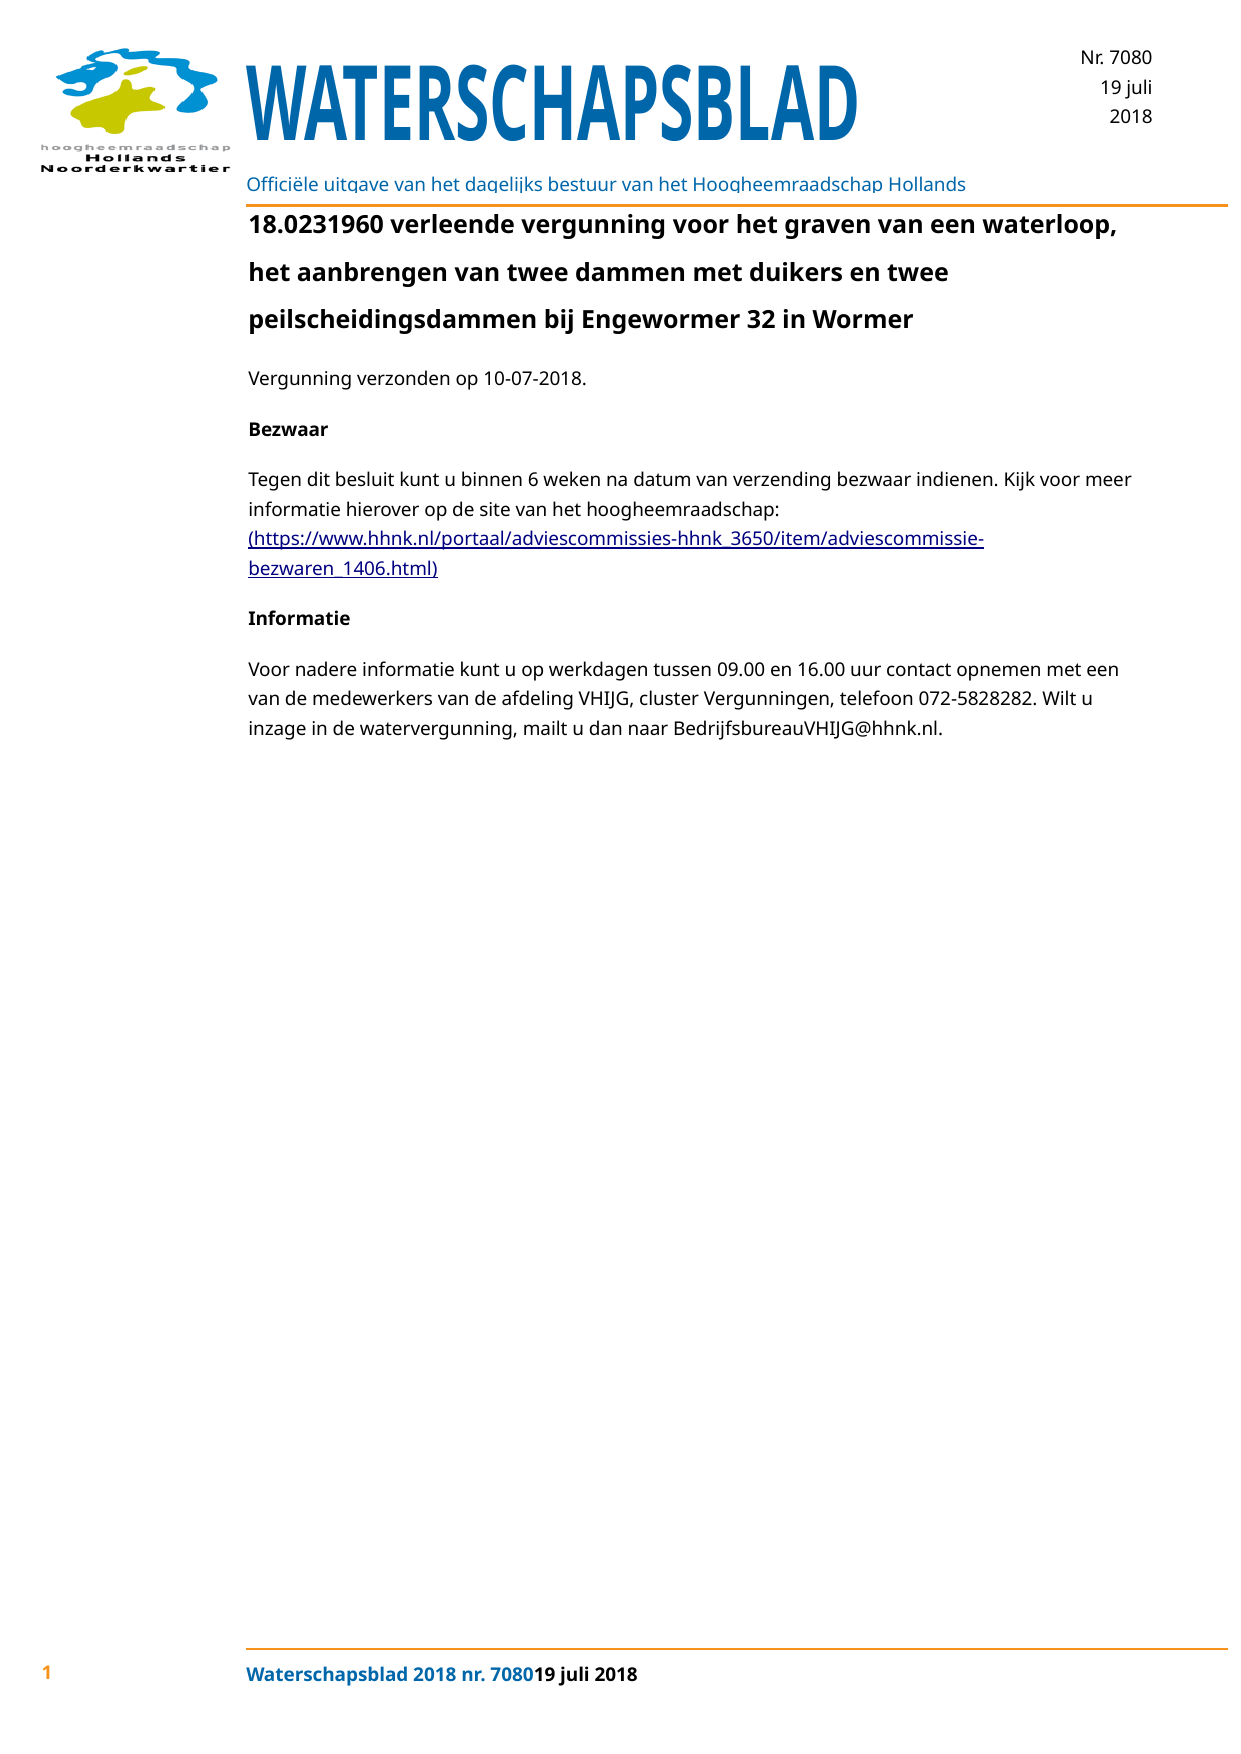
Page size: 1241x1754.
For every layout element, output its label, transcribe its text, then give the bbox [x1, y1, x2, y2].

text Voor nadere informatie kunt u op werkdagen tussen 09.00 en 16.00 uur contact opnemen met een van de medewerkers van de afdeling VHIJG, cluster Vergunningen, telefoon 072-5828282. Wilt u inzage in de watervergunning, mailt u dan naar BedrijfsbureauVHIJG@hhnk.nl. [248, 656, 1152, 741]
text Informatie [248, 606, 1152, 631]
text Bezwaar [248, 416, 1152, 442]
picture [41, 47, 231, 172]
text 18.0231960 verleende vergunning voor het graven van een waterloop, het aanbrengen van twee dammen met duikers en twee peilscheidingsdammen bij Engewormer 32 in Wormer [248, 207, 1152, 336]
text Tegen dit besluit kunt u binnen 6 weken na datum van verzending bezwaar indienen. Kijk voor meer informatie hierover op de site van het hoogheemraadschap: (https://www.hhnk.nl/portaal/adviescommissies-hhnk_3650/item/adviescommissie-bezwaren_1406.html) [248, 466, 1152, 581]
text Vergunning verzonden op 10-07-2018. [248, 366, 1152, 391]
